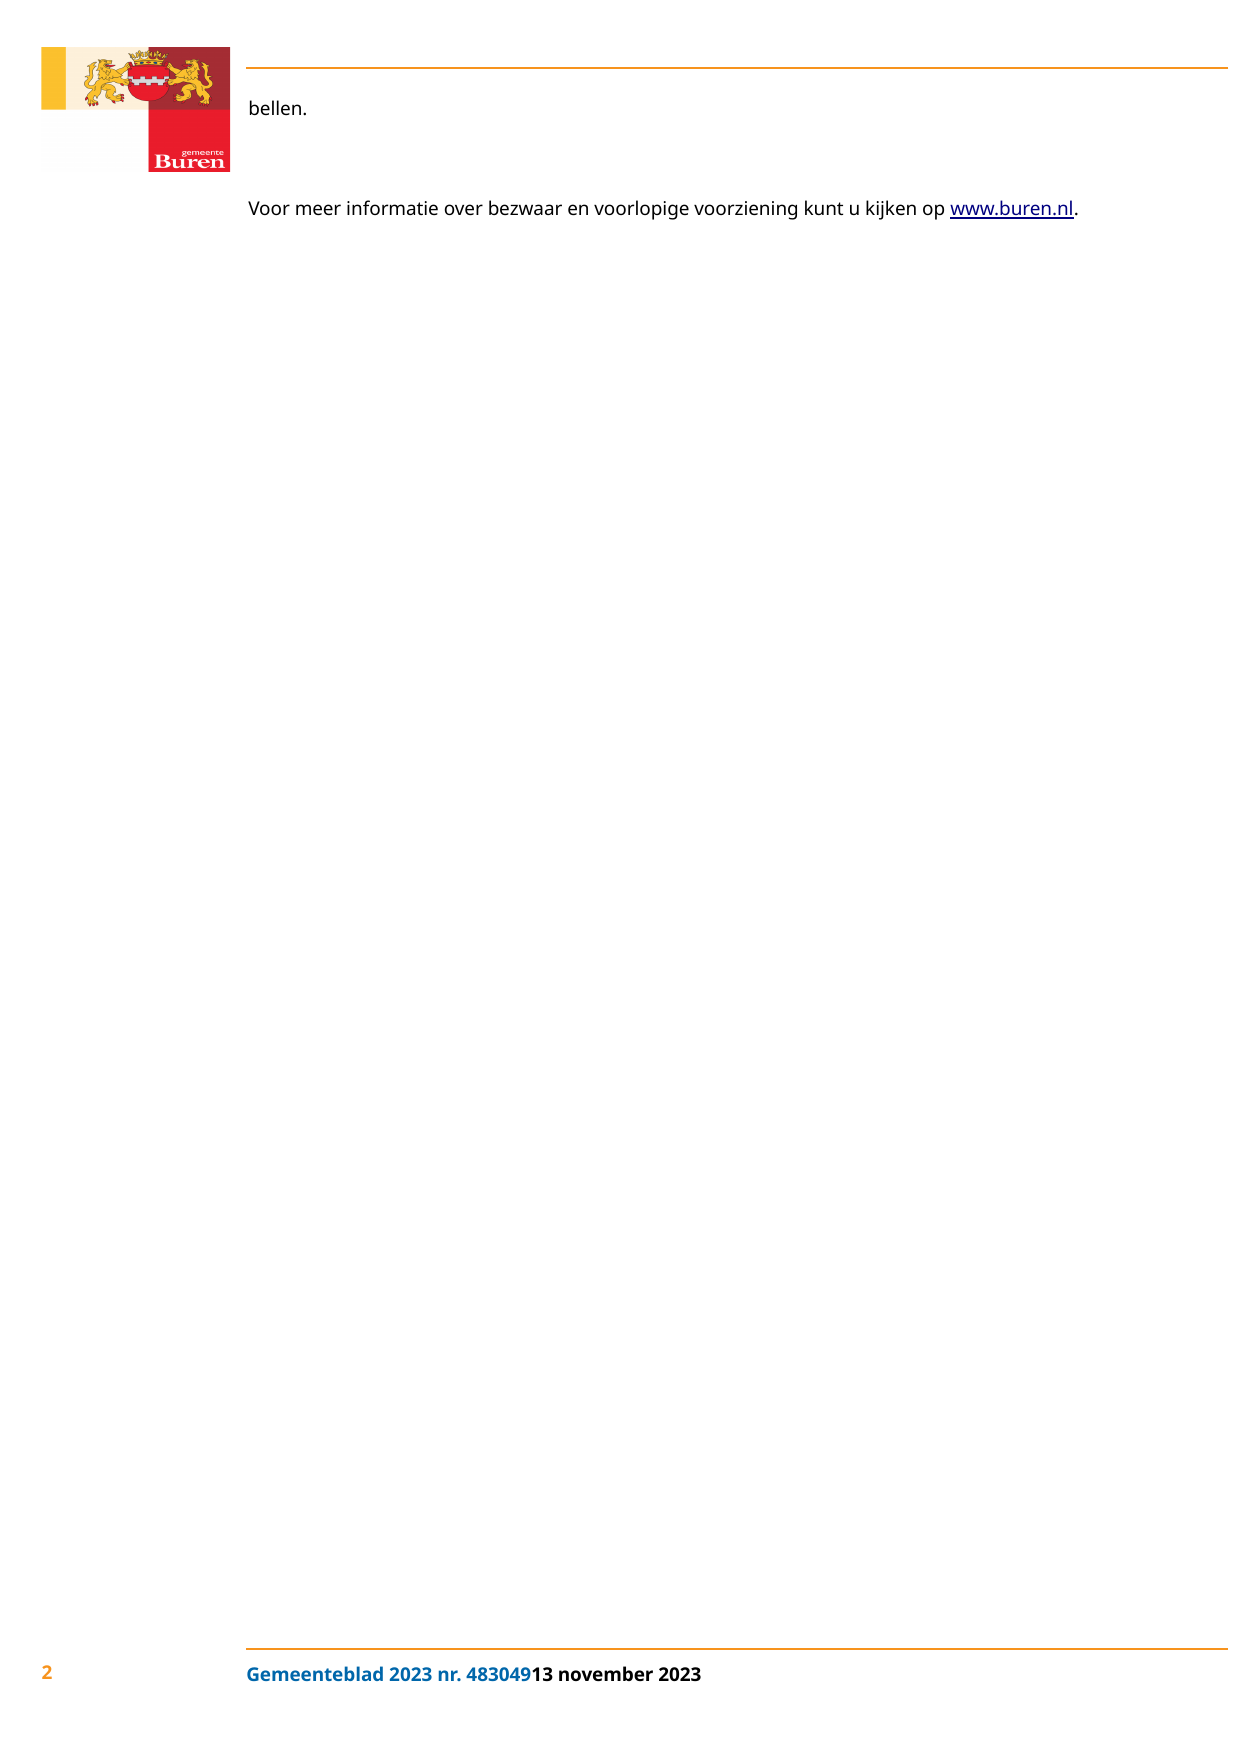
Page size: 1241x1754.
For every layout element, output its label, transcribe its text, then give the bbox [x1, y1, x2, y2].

picture [41, 47, 231, 172]
text Voor meer informatie over bezwaar en voorlopige voorziening kunt u kijken op www.buren.nl. [248, 196, 1152, 221]
text bellen. [248, 95, 1152, 121]
